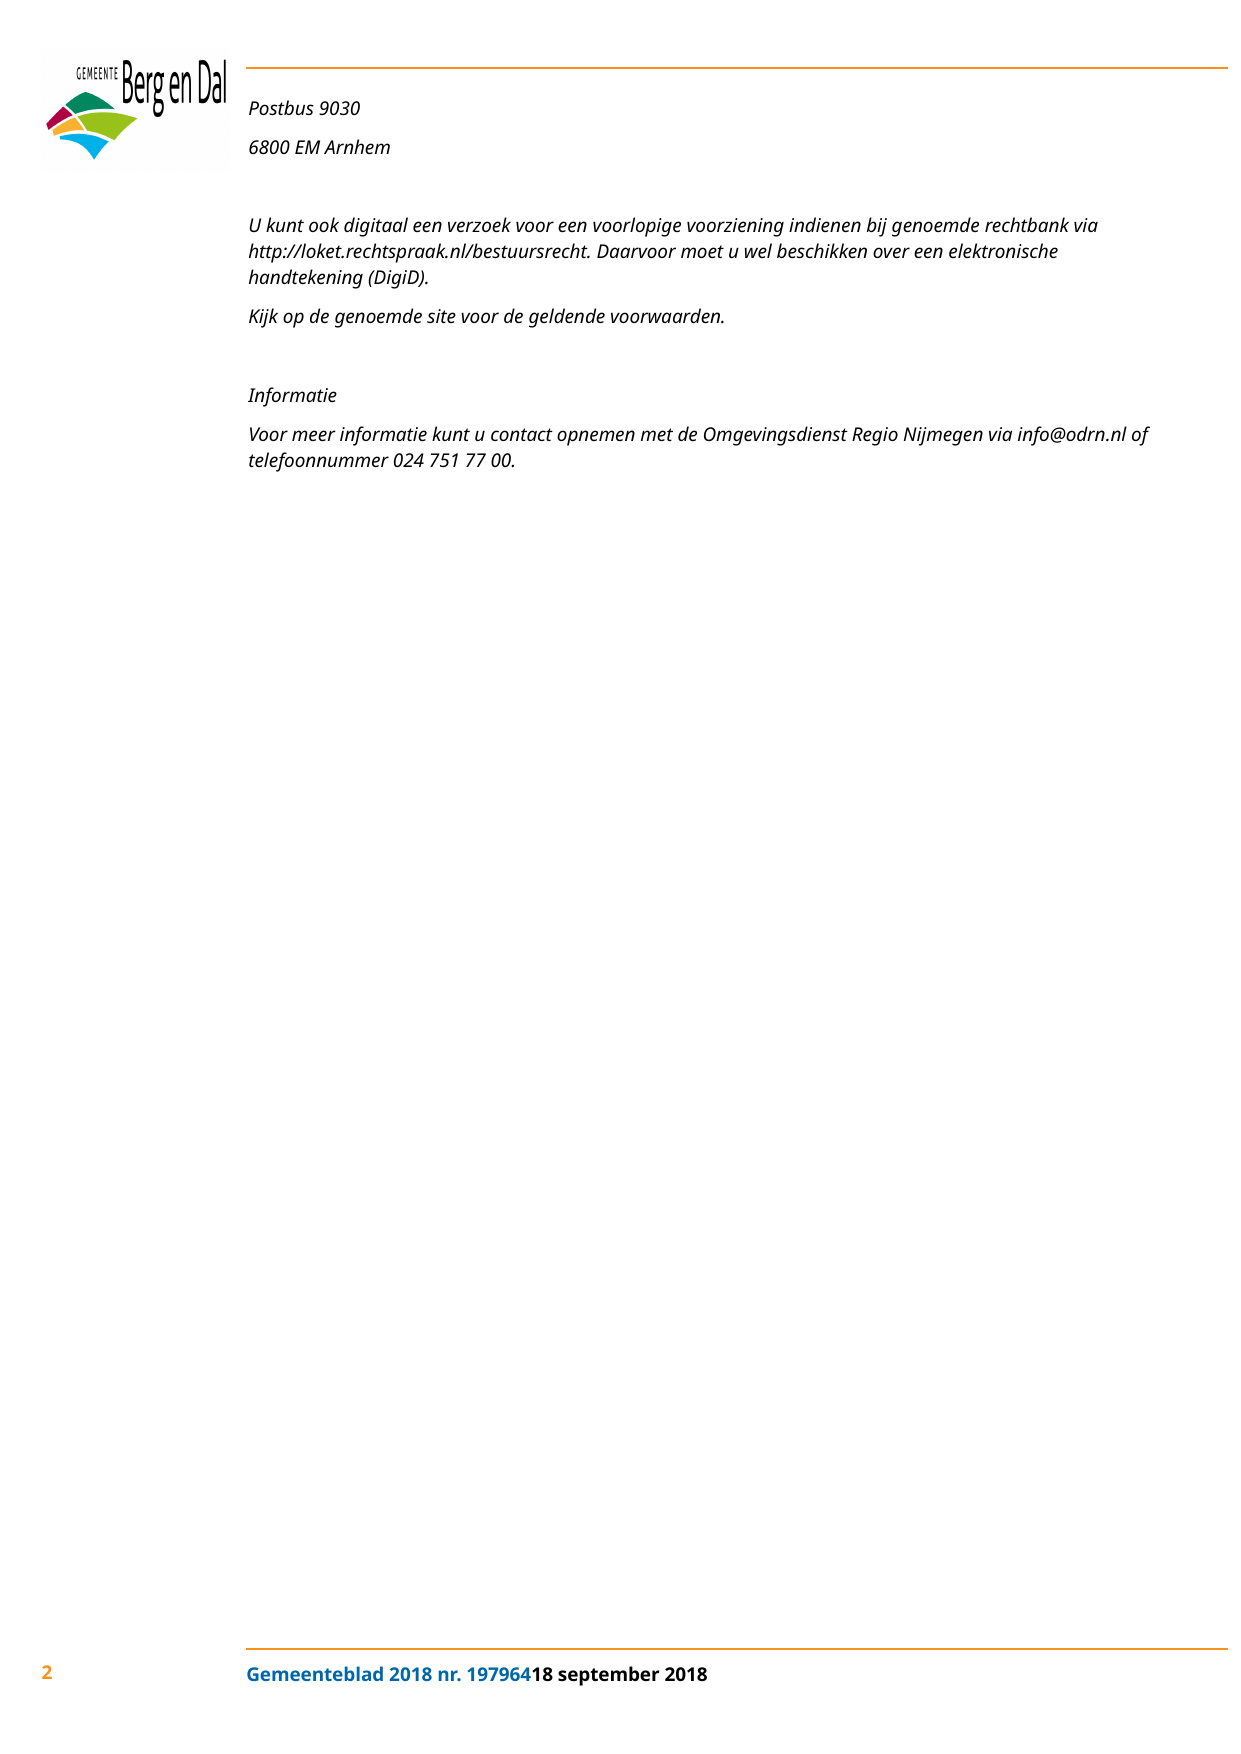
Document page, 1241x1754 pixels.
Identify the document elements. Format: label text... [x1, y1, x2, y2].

text U kunt ook digitaal een verzoek voor een voorlopige voorziening indienen bij genoemde rechtbank via http://loket.rechtspraak.nl/bestuursrecht. Daarvoor moet u wel beschikken over een elektronische handtekening (DigiD). [248, 213, 1152, 290]
text Postbus 9030 [248, 95, 1152, 121]
text 6800 EM Arnhem [248, 134, 1152, 160]
text Voor meer informatie kunt u contact opnemen met de Omgevingsdienst Regio Nijmegen via info@odrn.nl of telefoonnummer 024 751 77 00. [248, 421, 1152, 473]
text Informatie [248, 382, 1152, 408]
picture [41, 47, 231, 172]
text Kijk op de genoemde site voor de geldende voorwaarden. [248, 303, 1152, 329]
